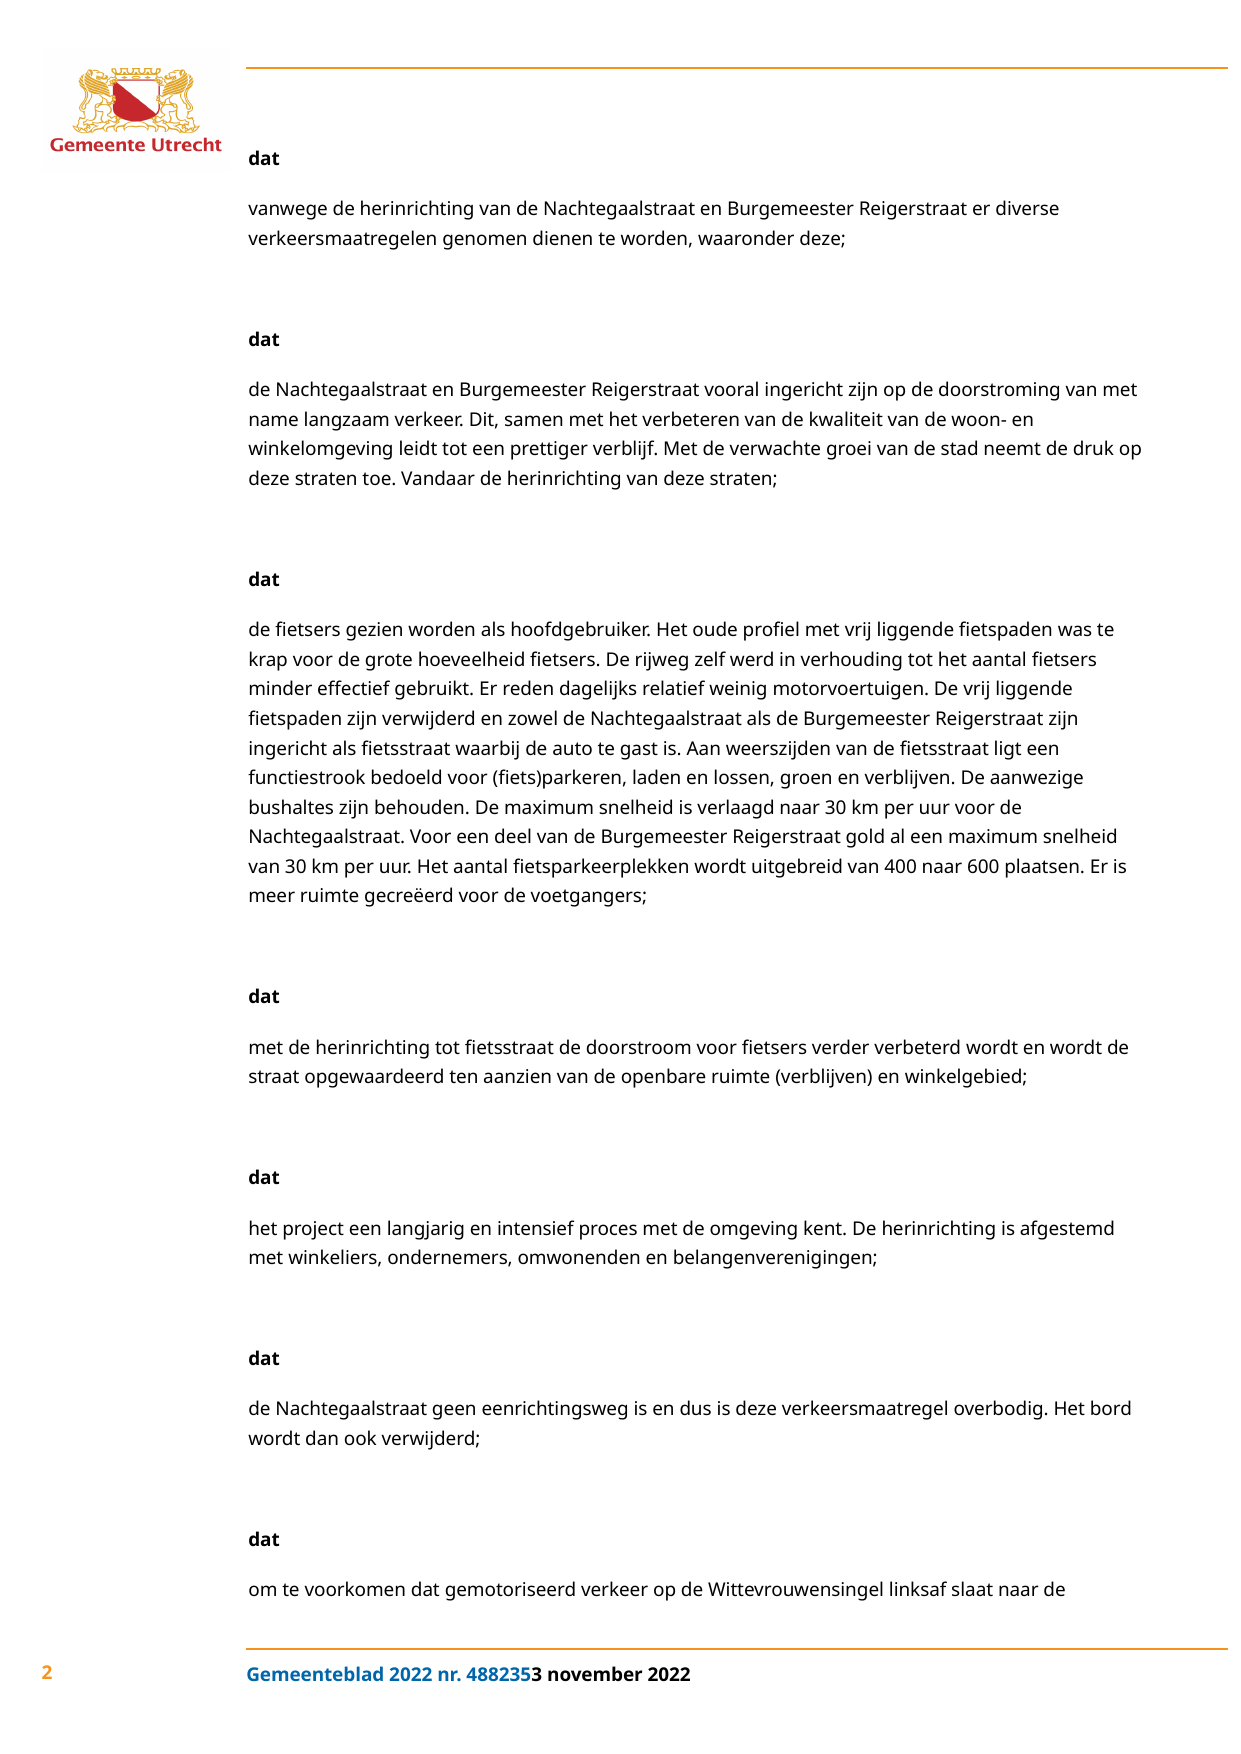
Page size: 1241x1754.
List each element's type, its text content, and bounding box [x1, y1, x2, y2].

text met de herinrichting tot fietsstraat de doorstroom voor fietsers verder verbeterd wordt en wordt de straat opgewaardeerd ten aanzien van de openbare ruimte (verblijven) en winkelgebied; [248, 1034, 1152, 1089]
text het project een langjarig en intensief proces met de omgeving kent. De herinrichting is afgestemd met winkeliers, ondernemers, omwonenden en belangenverenigingen; [248, 1215, 1152, 1270]
text dat [248, 1526, 1152, 1552]
text dat [248, 1164, 1152, 1190]
text om te voorkomen dat gemotoriseerd verkeer op de Wittevrouwensingel linksaf slaat naar de [248, 1576, 1152, 1602]
picture [41, 47, 231, 172]
text dat [248, 1345, 1152, 1371]
text de Nachtegaalstraat en Burgemeester Reigerstraat vooral ingericht zijn op de doorstroming van met name langzaam verkeer. Dit, samen met het verbeteren van de kwaliteit van de woon- en winkelomgeving leidt tot een prettiger verblijf. Met de verwachte groei van de stad neemt de druk op deze straten toe. Vandaar de herinrichting van deze straten; [248, 376, 1152, 491]
text dat [248, 566, 1152, 592]
text dat [248, 326, 1152, 352]
text de Nachtegaalstraat geen eenrichtingsweg is en dus is deze verkeersmaatregel overbodig. Het bord wordt dan ook verwijderd; [248, 1396, 1152, 1451]
text dat [248, 983, 1152, 1009]
text de fietsers gezien worden als hoofdgebruiker. Het oude profiel met vrij liggende fietspaden was te krap voor de grote hoeveelheid fietsers. De rijweg zelf werd in verhouding tot het aantal fietsers minder effectief gebruikt. Er reden dagelijks relatief weinig motorvoertuigen. De vrij liggende fietspaden zijn verwijderd en zowel de Nachtegaalstraat als de Burgemeester Reigerstraat zijn ingericht als fietsstraat waarbij de auto te gast is. Aan weerszijden van de fietsstraat ligt een functiestrook bedoeld voor (fiets)parkeren, laden en lossen, groen en verblijven. De aanwezige bushaltes zijn behouden. De maximum snelheid is verlaagd naar 30 km per uur voor de Nachtegaalstraat. Voor een deel van de Burgemeester Reigerstraat gold al een maximum snelheid van 30 km per uur. Het aantal fietsparkeerplekken wordt uitgebreid van 400 naar 600 plaatsen. Er is meer ruimte gecreëerd voor de voetgangers; [248, 616, 1152, 908]
text dat [248, 145, 1152, 171]
text vanwege de herinrichting van de Nachtegaalstraat en Burgemeester Reigerstraat er diverse verkeersmaatregelen genomen dienen te worden, waaronder deze; [248, 196, 1152, 251]
